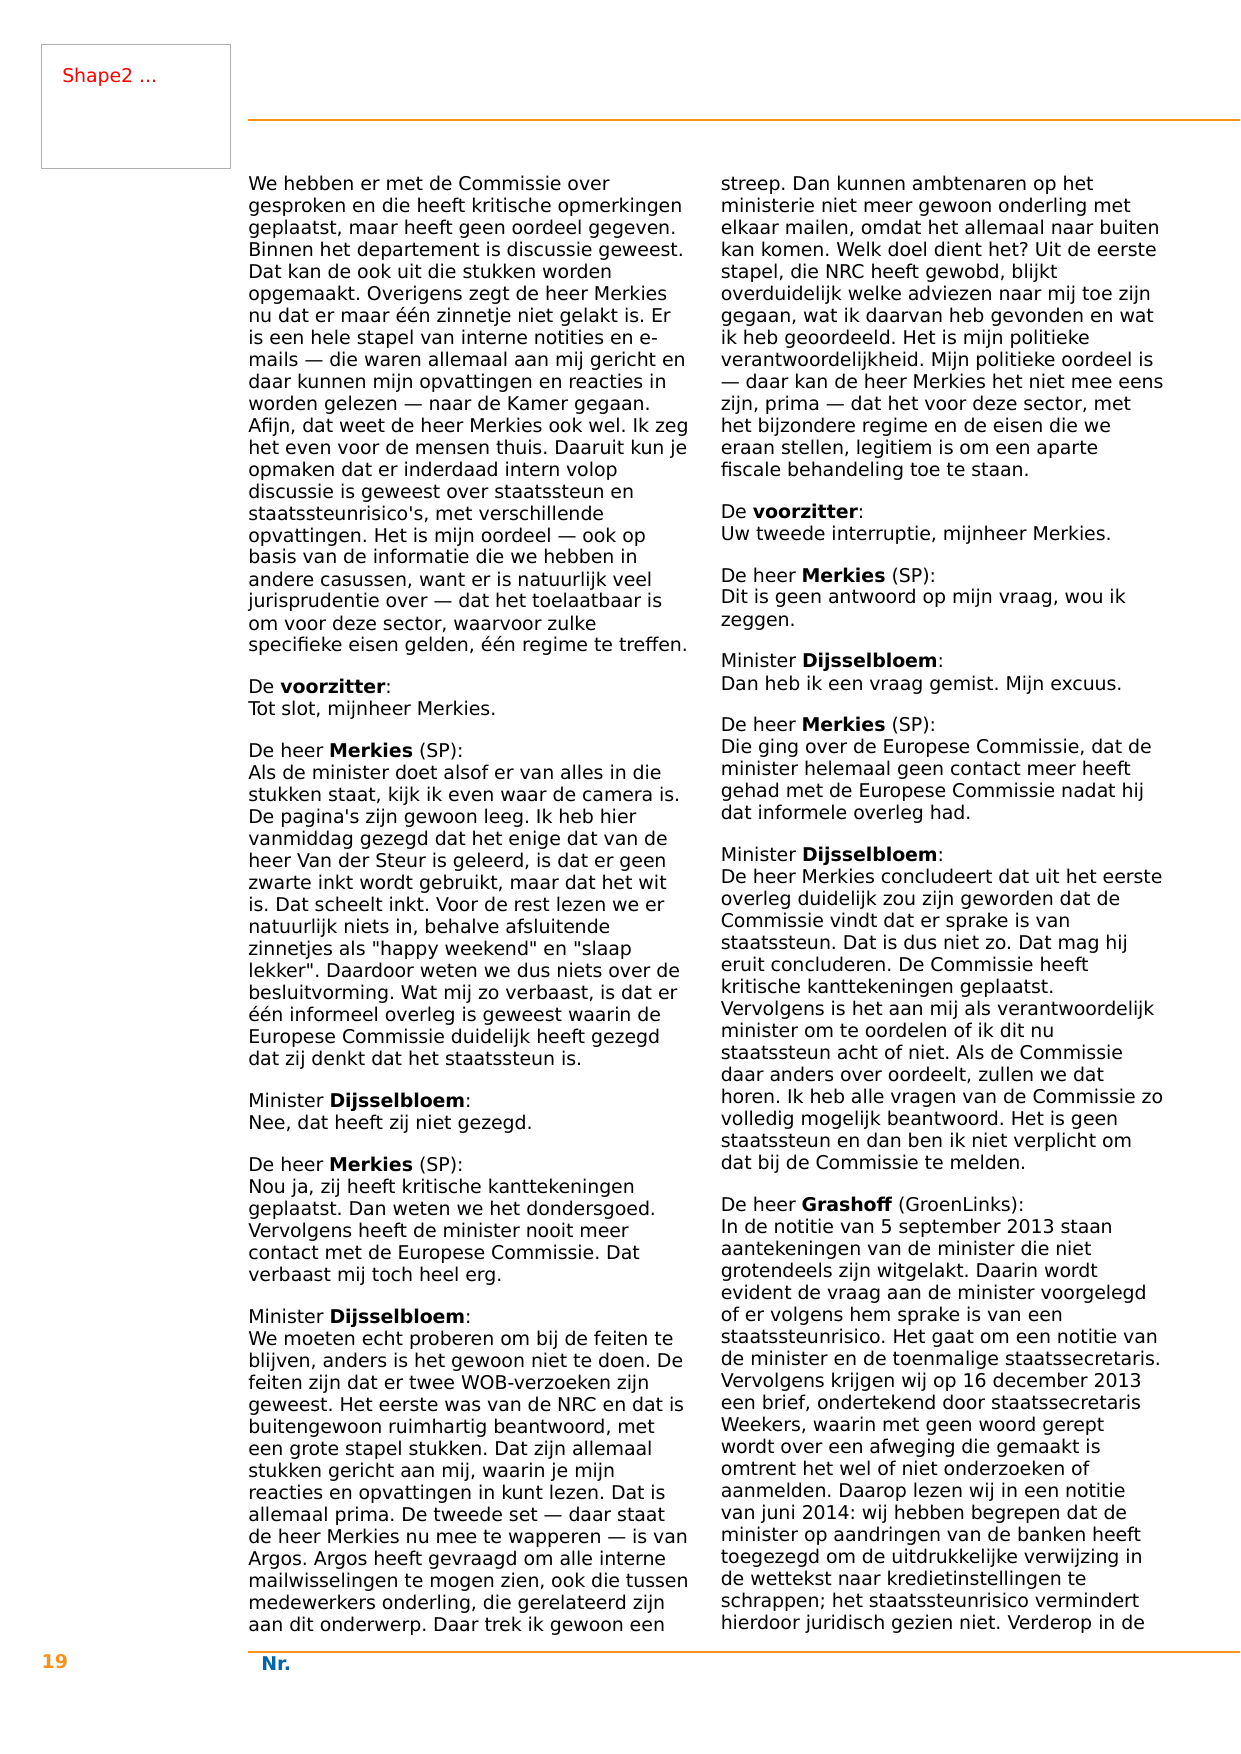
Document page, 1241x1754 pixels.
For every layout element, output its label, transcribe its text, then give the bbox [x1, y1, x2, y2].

text Minister Dijsselbloem: [248, 1306, 691, 1328]
text We moeten echt proberen om bij de feiten te blijven, anders is het gewoon niet te doen. De feiten zijn dat er twee WOB-verzoeken zijn geweest. Het eerste was van de NRC en dat is buitengewoon ruimhartig beantwoord, met een grote stapel stukken. Dat zijn allemaal stukken gericht aan mij, waarin je mijn reacties en opvattingen in kunt lezen. Dat is allemaal prima. De tweede set — daar staat de heer Merkies nu mee te wapperen — is van Argos. Argos heeft gevraagd om alle interne mailwisselingen te mogen zien, ook die tussen medewerkers onderling, die gerelateerd zijn aan dit onderwerp. Daar trek ik gewoon een [248, 1328, 691, 1636]
text De heer Merkies (SP): [721, 564, 1163, 586]
text Minister Dijsselbloem: [721, 650, 1163, 672]
text In de notitie van 5 september 2013 staan aantekeningen van de minister die niet grotendeels zijn witgelakt. Daarin wordt evident de vraag aan de minister voorgelegd of er volgens hem sprake is van een staatssteunrisico. Het gaat om een notitie van de minister en de toenmalige staatssecretaris. Vervolgens krijgen wij op 16 december 2013 een brief, ondertekend door staatssecretaris Weekers, waarin met geen woord gerept wordt over een afweging die gemaakt is omtrent het wel of niet onderzoeken of aanmelden. Daarop lezen wij in een notitie van juni 2014: wij hebben begrepen dat de minister op aandringen van de banken heeft toegezegd om de uitdrukkelijke verwijzing in de wettekst naar kredietinstellingen te schrappen; het staatssteunrisico vermindert hierdoor juridisch gezien niet. Verderop in de [721, 1216, 1163, 1633]
text De heer Merkies concludeert dat uit het eerste overleg duidelijk zou zijn geworden dat de Commissie vindt dat er sprake is van staatssteun. Dat is dus niet zo. Dat mag hij eruit concluderen. De Commissie heeft kritische kanttekeningen geplaatst. Vervolgens is het aan mij als verantwoordelijk minister om te oordelen of ik dit nu staatssteun acht of niet. Als de Commissie daar anders over oordeelt, zullen we dat horen. Ik heb alle vragen van de Commissie zo volledig mogelijk beantwoord. Het is geen staatssteun en dan ben ik niet verplicht om dat bij de Commissie te melden. [721, 866, 1163, 1174]
text Tot slot, mijnheer Merkies. [248, 698, 691, 720]
text Dit is geen antwoord op mijn vraag, wou ik zeggen. [721, 586, 1163, 630]
text De heer Merkies (SP): [248, 740, 691, 762]
text De heer Grashoff (GroenLinks): [721, 1194, 1163, 1216]
text Uw tweede interruptie, mijnheer Merkies. [721, 522, 1163, 544]
text De heer Merkies (SP): [248, 1154, 691, 1176]
text De voorzitter: [721, 501, 1163, 522]
text Nou ja, zij heeft kritische kanttekeningen geplaatst. Dan weten we het dondersgoed. Vervolgens heeft de minister nooit meer contact met de Europese Commissie. Dat verbaast mij toch heel erg. [248, 1176, 691, 1286]
text Als de minister doet alsof er van alles in die stukken staat, kijk ik even waar de camera is. De pagina's zijn gewoon leeg. Ik heb hier vanmiddag gezegd dat het enige dat van de heer Van der Steur is geleerd, is dat er geen zwarte inkt wordt gebruikt, maar dat het wit is. Dat scheelt inkt. Voor de rest lezen we er natuurlijk niets in, behalve afsluitende zinnetjes als "happy weekend" en "slaap lekker". Daardoor weten we dus niets over de besluitvorming. Wat mij zo verbaast, is dat er één informeel overleg is geweest waarin de Europese Commissie duidelijk heeft gezegd dat zij denkt dat het staatssteun is. [248, 762, 691, 1070]
text Minister Dijsselbloem: [248, 1090, 691, 1112]
text streep. Dan kunnen ambtenaren op het ministerie niet meer gewoon onderling met elkaar mailen, omdat het allemaal naar buiten kan komen. Welk doel dient het? Uit de eerste stapel, die NRC heeft gewobd, blijkt overduidelijk welke adviezen naar mij toe zijn gegaan, wat ik daarvan heb gevonden en wat ik heb geoordeeld. Het is mijn politieke verantwoordelijkheid. Mijn politieke oordeel is — daar kan de heer Merkies het niet mee eens zijn, prima — dat het voor deze sector, met het bijzondere regime en de eisen die we eraan stellen, legitiem is om een aparte fiscale behandeling toe te staan. [721, 173, 1163, 481]
text We hebben er met de Commissie over gesproken en die heeft kritische opmerkingen geplaatst, maar heeft geen oordeel gegeven. Binnen het departement is discussie geweest. Dat kan de ook uit die stukken worden opgemaakt. Overigens zegt de heer Merkies nu dat er maar één zinnetje niet gelakt is. Er is een hele stapel van interne notities en e-mails — die waren allemaal aan mij gericht en daar kunnen mijn opvattingen en reacties in worden gelezen — naar de Kamer gegaan. Afijn, dat weet de heer Merkies ook wel. Ik zeg het even voor de mensen thuis. Daaruit kun je opmaken dat er inderdaad intern volop discussie is geweest over staatssteun en staatssteunrisico's, met verschillende opvattingen. Het is mijn oordeel — ook op basis van de informatie die we hebben in andere casussen, want er is natuurlijk veel jurisprudentie over — dat het toelaatbaar is om voor deze sector, waarvoor zulke specifieke eisen gelden, één regime te treffen. [248, 173, 691, 656]
text Nee, dat heeft zij niet gezegd. [248, 1112, 691, 1134]
text De heer Merkies (SP): [721, 714, 1163, 736]
text Minister Dijsselbloem: [721, 844, 1163, 866]
text De voorzitter: [248, 676, 691, 698]
text Die ging over de Europese Commissie, dat de minister helemaal geen contact meer heeft gehad met de Europese Commissie nadat hij dat informele overleg had. [721, 736, 1163, 824]
text Dan heb ik een vraag gemist. Mijn excuus. [721, 672, 1163, 694]
